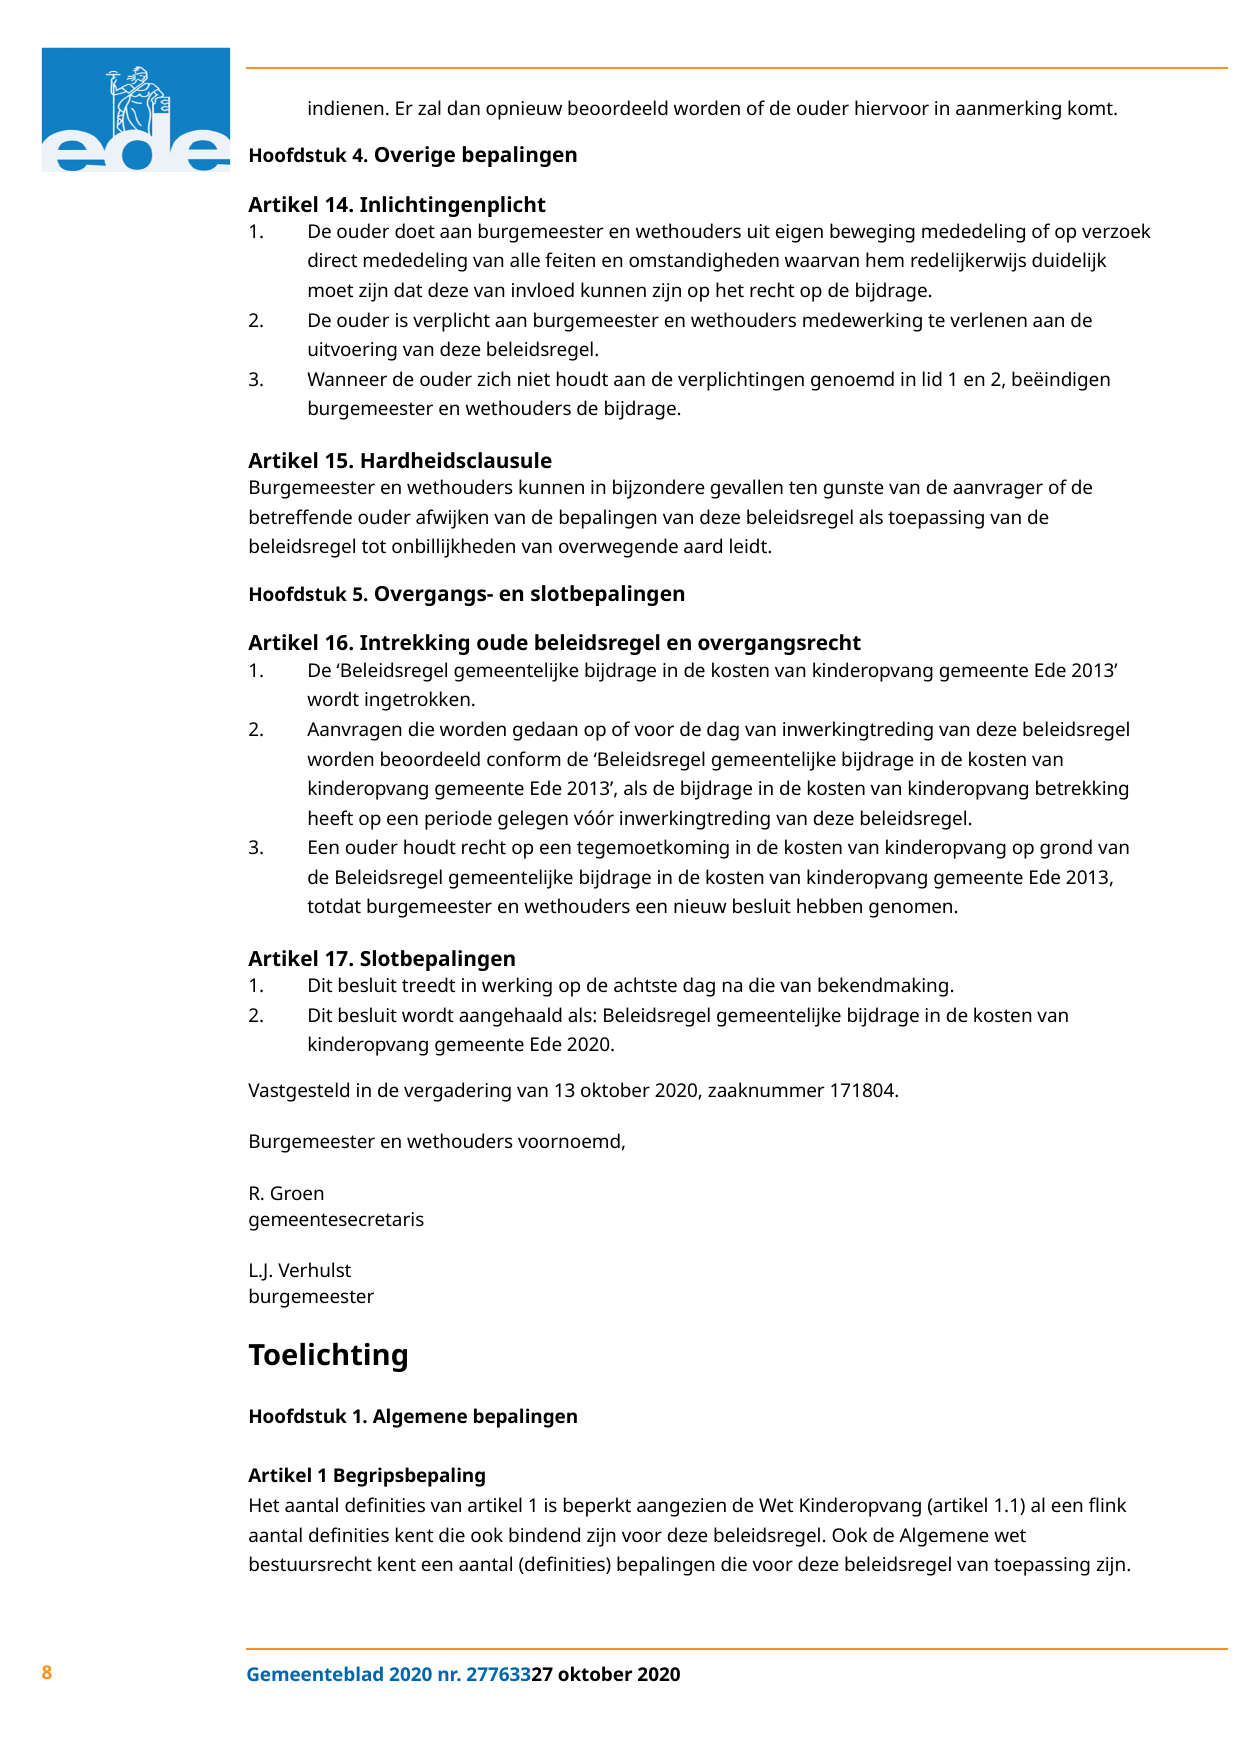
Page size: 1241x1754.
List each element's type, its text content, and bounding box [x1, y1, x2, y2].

text Artikel 17. Slotbepalingen [248, 944, 1152, 972]
list Wanneer de ouder zich niet houdt aan de verplichtingen genoemd in lid 1 en 2, beëindigen burgemeester en wethouders de bijdrage. [248, 366, 1152, 421]
text L.J. Verhulst [248, 1257, 1152, 1283]
text gemeentesecretaris [248, 1206, 1152, 1232]
text burgemeester [248, 1283, 1152, 1309]
text Artikel 14. Inlichtingenplicht [248, 190, 1152, 218]
list De ouder doet aan burgemeester en wethouders uit eigen beweging mededeling of op verzoek direct mededeling van alle feiten en omstandigheden waarvan hem redelijkerwijs duidelijk moet zijn dat deze van invloed kunnen zijn op het recht op de bijdrage. [248, 218, 1152, 303]
list Aanvragen die worden gedaan op of voor de dag van inwerkingtreding van deze beleidsregel worden beoordeeld conform de ‘Beleidsregel gemeentelijke bijdrage in de kosten van kinderopvang gemeente Ede 2013’, als de bijdrage in de kosten van kinderopvang betrekking heeft op een periode gelegen vóór inwerkingtreding van deze beleidsregel. [248, 716, 1152, 831]
list Dit besluit wordt aangehaald als: Beleidsregel gemeentelijke bijdrage in de kosten van kinderopvang gemeente Ede 2020. [248, 1002, 1152, 1057]
text Het aantal definities van artikel 1 is beperkt aangezien de Wet Kinderopvang (artikel 1.1) al een flink aantal definities kent die ook bindend zijn voor deze beleidsregel. Ook de Algemene wet bestuursrecht kent een aantal (definities) bepalingen die voor deze beleidsregel van toepassing zijn. [248, 1492, 1152, 1577]
text Artikel 15. Hardheidsclausule [248, 446, 1152, 474]
text Hoofdstuk 4. Overige bepalingen [248, 140, 1152, 169]
text R. Groen [248, 1180, 1152, 1206]
text Hoofdstuk 5. Overgangs- en slotbepalingen [248, 579, 1152, 608]
text Toelichting [248, 1334, 1152, 1374]
list De ‘Beleidsregel gemeentelijke bijdrage in de kosten van kinderopvang gemeente Ede 2013’ wordt ingetrokken. [248, 657, 1152, 712]
text Artikel 1 Begripsbepaling [248, 1463, 1152, 1488]
list Dit besluit treedt in werking op de achtste dag na die van bekendmaking. [248, 972, 1152, 998]
list indienen. Er zal dan opnieuw beoordeeld worden of de ouder hiervoor in aanmerking komt. [248, 95, 1152, 121]
text Vastgesteld in de vergadering van 13 oktober 2020, zaaknummer 171804. [248, 1077, 1152, 1103]
text Artikel 16. Intrekking oude beleidsregel en overgangsrecht [248, 628, 1152, 657]
picture [41, 47, 231, 172]
list Een ouder houdt recht op een tegemoetkoming in de kosten van kinderopvang op grond van de Beleidsregel gemeentelijke bijdrage in de kosten van kinderopvang gemeente Ede 2013, totdat burgemeester en wethouders een nieuw besluit hebben genomen. [248, 834, 1152, 919]
list De ouder is verplicht aan burgemeester en wethouders medewerking te verlenen aan de uitvoering van deze beleidsregel. [248, 307, 1152, 362]
text Burgemeester en wethouders kunnen in bijzondere gevallen ten gunste van de aanvrager of de betreffende ouder afwijken van de bepalingen van deze beleidsregel als toepassing van de beleidsregel tot onbillijkheden van overwegende aard leidt. [248, 474, 1152, 559]
text Burgemeester en wethouders voornoemd, [248, 1129, 1152, 1154]
text Hoofdstuk 1. Algemene bepalingen [248, 1403, 1152, 1429]
